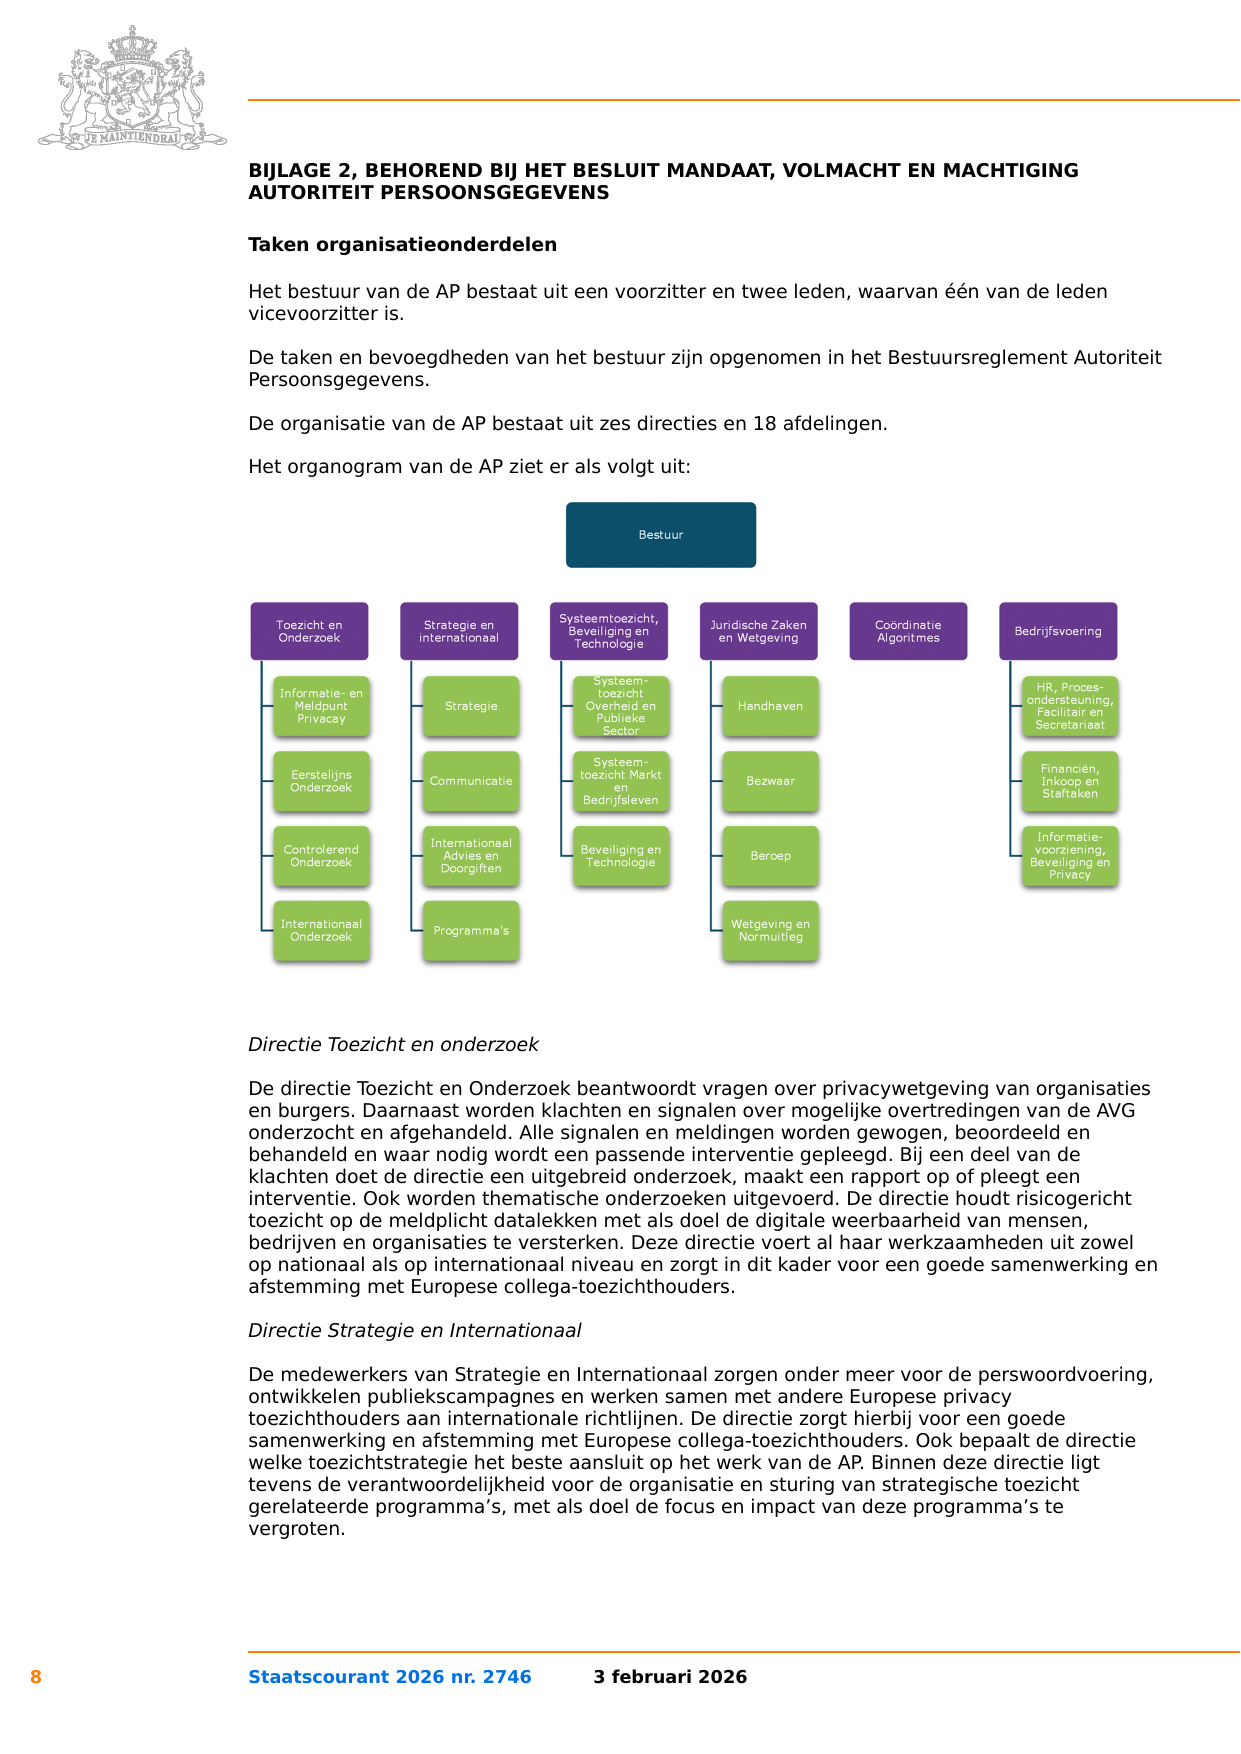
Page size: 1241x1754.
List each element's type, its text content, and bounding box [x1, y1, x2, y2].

text De taken en bevoegdheden van het bestuur zijn opgenomen in het Bestuursreglement Autoriteit Persoonsgegevens. [248, 347, 1163, 391]
subtitle Directie Strategie en Internationaal [248, 1320, 1163, 1342]
text De organisatie van de AP bestaat uit zes directies en 18 afdelingen. [248, 412, 1163, 434]
text Het bestuur van de AP bestaat uit een voorzitter en twee leden, waarvan één van de leden vicevoorzitter is. [248, 281, 1163, 325]
text De directie Toezicht en Onderzoek beantwoordt vragen over privacywetgeving van organisaties en burgers. Daarnaast worden klachten en signalen over mogelijke overtredingen van de AVG onderzocht en afgehandeld. Alle signalen en meldingen worden gewogen, beoordeeld en behandeld en waar nodig wordt een passende interventie gepleegd. Bij een deel van de klachten doet de directie een uitgebreid onderzoek, maakt een rapport op of pleegt een interventie. Ook worden thematische onderzoeken uitgevoerd. De directie houdt risicogericht toezicht op de meldplicht datalekken met als doel de digitale weerbaarheid van mensen, bedrijven en organisaties te versterken. Deze directie voert al haar werkzaamheden uit zowel op nationaal als op internationaal niveau en zorgt in dit kader voor een goede samenwerking en afstemming met Europese collega-toezichthouders. [248, 1078, 1163, 1298]
text Het organogram van de AP ziet er als volgt uit: [248, 456, 1163, 478]
subtitle Directie Toezicht en onderzoek [248, 1034, 1163, 1056]
subtitle Taken organisatieonderdelen [248, 234, 1163, 256]
text De medewerkers van Strategie en Internationaal zorgen onder meer voor de perswoordvoering, ontwikkelen publiekscampagnes en werken samen met andere Europese privacy toezichthouders aan internationale richtlijnen. De directie zorgt hierbij voor een goede samenwerking en afstemming met Europese collega-toezichthouders. Ook bepaalt de directie welke toezichtstrategie het beste aansluit op het werk van de AP. Binnen deze directie ligt tevens de verantwoordelijkheid voor de organisatie en sturing van strategische toezicht gerelateerde programma’s, met als doel de focus en impact van deze programma’s te vergroten. [248, 1364, 1163, 1539]
picture [38, 25, 227, 150]
subtitle BIJLAGE 2, BEHOREND BIJ HET BESLUIT MANDAAT, VOLMACHT EN MACHTIGING AUTORITEIT PERSOONSGEGEVENS [248, 160, 1163, 204]
picture [248, 500, 1134, 991]
